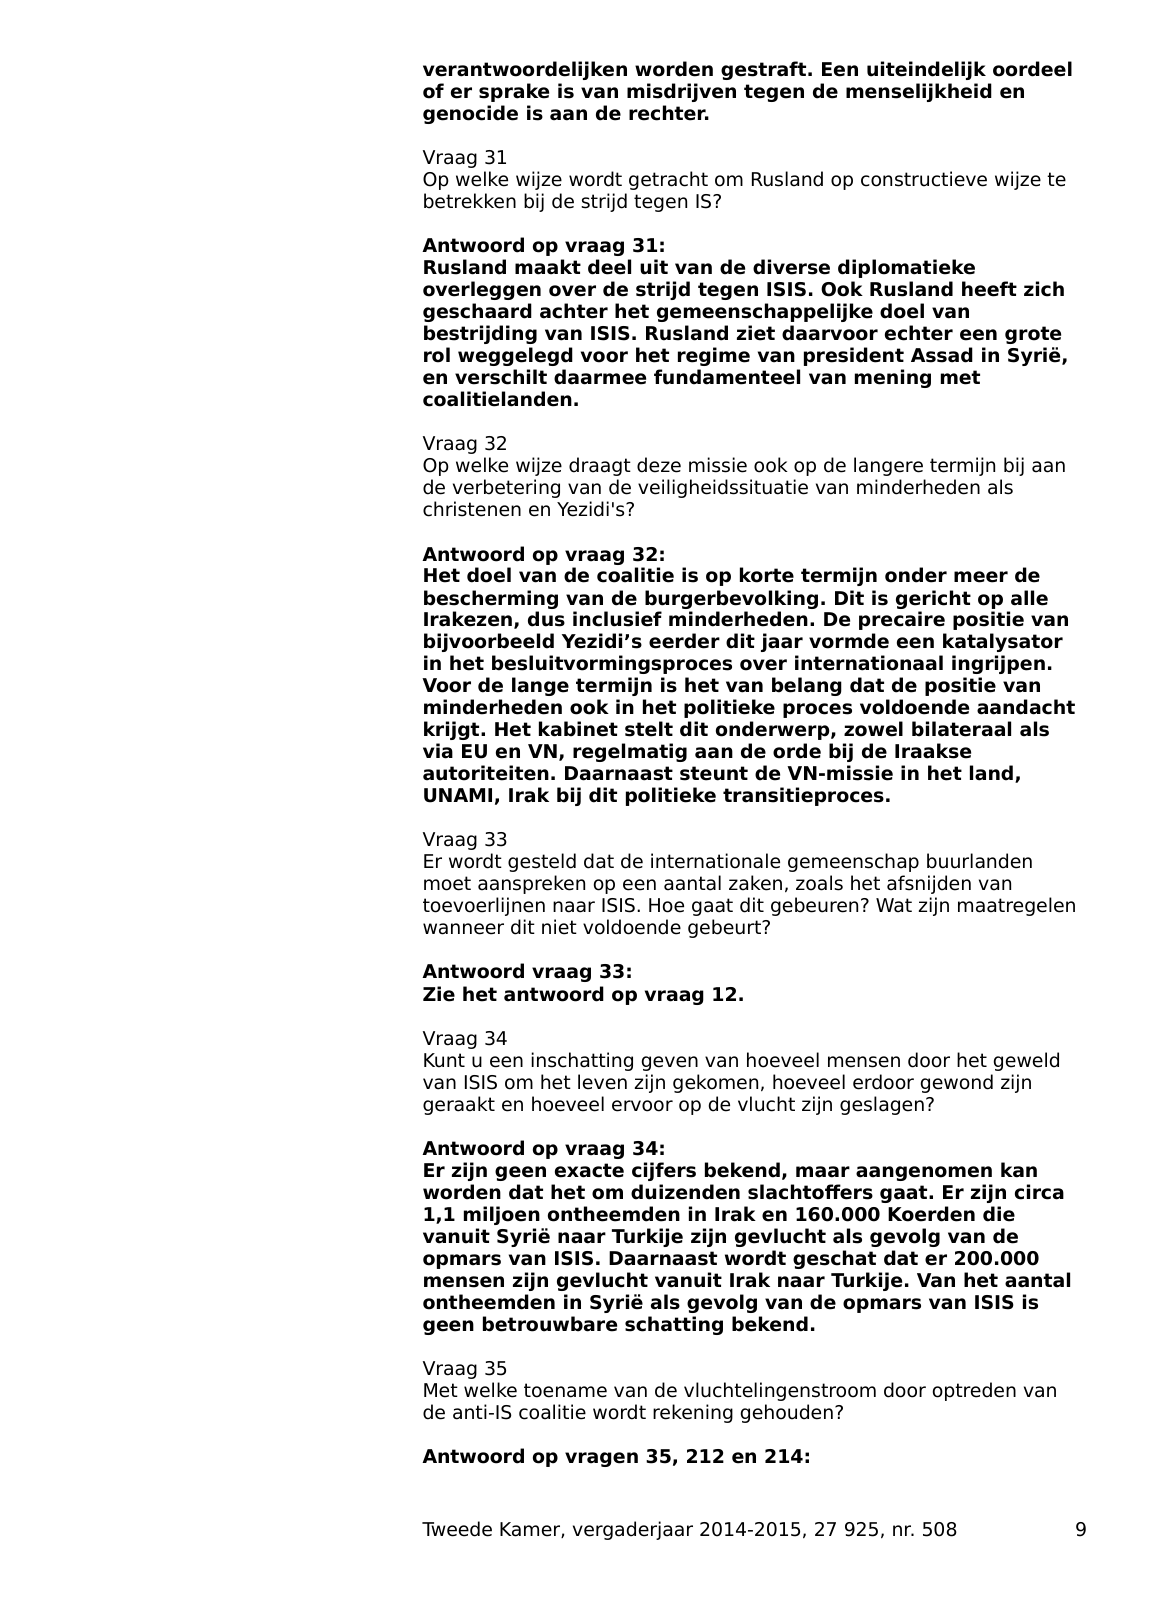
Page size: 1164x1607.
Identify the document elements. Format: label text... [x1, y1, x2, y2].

text Er wordt gesteld dat de internationale gemeenschap buurlanden moet aanspreken op een aantal zaken, zoals het afsnijden van toevoerlijnen naar ISIS. Hoe gaat dit gebeuren? Wat zijn maatregelen wanneer dit niet voldoende gebeurt? [422, 851, 1087, 939]
text Vraag 33 [422, 829, 1087, 851]
text Antwoord op vraag 34: [422, 1138, 1087, 1160]
text Het doel van de coalitie is op korte termijn onder meer de bescherming van de burgerbevolking. Dit is gericht op alle Irakezen, dus inclusief minderheden. De precaire positie van bijvoorbeeld Yezidi’s eerder dit jaar vormde een katalysator in het besluitvormingsproces over internationaal ingrijpen. Voor de lange termijn is het van belang dat de positie van minderheden ook in het politieke proces voldoende aandacht krijgt. Het kabinet stelt dit onderwerp, zowel bilateraal als via EU en VN, regelmatig aan de orde bij de Iraakse autoriteiten. Daarnaast steunt de VN-missie in het land, UNAMI, Irak bij dit politieke transitieproces. [422, 565, 1087, 807]
text Op welke wijze wordt getracht om Rusland op constructieve wijze te betrekken bij de strijd tegen IS? [422, 169, 1087, 213]
text Antwoord op vraag 32: [422, 543, 1087, 565]
text verantwoordelijken worden gestraft. Een uiteindelijk oordeel of er sprake is van misdrijven tegen de menselijkheid en genocide is aan de rechter. [422, 59, 1087, 125]
text Met welke toename van de vluchtelingenstroom door optreden van de anti-IS coalitie wordt rekening gehouden? [422, 1380, 1087, 1424]
text Antwoord op vragen 35, 212 en 214: [422, 1446, 1087, 1468]
text Antwoord vraag 33: [422, 961, 1087, 983]
text Kunt u een inschatting geven van hoeveel mensen door het geweld van ISIS om het leven zijn gekomen, hoeveel erdoor gewond zijn geraakt en hoeveel ervoor op de vlucht zijn geslagen? [422, 1049, 1087, 1116]
text Antwoord op vraag 31: [422, 235, 1087, 257]
text Vraag 35 [422, 1358, 1087, 1380]
text Rusland maakt deel uit van de diverse diplomatieke overleggen over de strijd tegen ISIS. Ook Rusland heeft zich geschaard achter het gemeenschappelijke doel van bestrijding van ISIS. Rusland ziet daarvoor echter een grote rol weggelegd voor het regime van president Assad in Syrië, en verschilt daarmee fundamenteel van mening met coalitielanden. [422, 257, 1087, 411]
text Zie het antwoord op vraag 12. [422, 983, 1087, 1005]
text Vraag 31 [422, 147, 1087, 169]
text Vraag 32 [422, 433, 1087, 455]
text Vraag 34 [422, 1028, 1087, 1049]
text Op welke wijze draagt deze missie ook op de langere termijn bij aan de verbetering van de veiligheidssituatie van minderheden als christenen en Yezidi's? [422, 455, 1087, 521]
text Er zijn geen exacte cijfers bekend, maar aangenomen kan worden dat het om duizenden slachtoffers gaat. Er zijn circa 1,1 miljoen ontheemden in Irak en 160.000 Koerden die vanuit Syrië naar Turkije zijn gevlucht als gevolg van de opmars van ISIS. Daarnaast wordt geschat dat er 200.000 mensen zijn gevlucht vanuit Irak naar Turkije. Van het aantal ontheemden in Syrië als gevolg van de opmars van ISIS is geen betrouwbare schatting bekend. [422, 1160, 1087, 1336]
